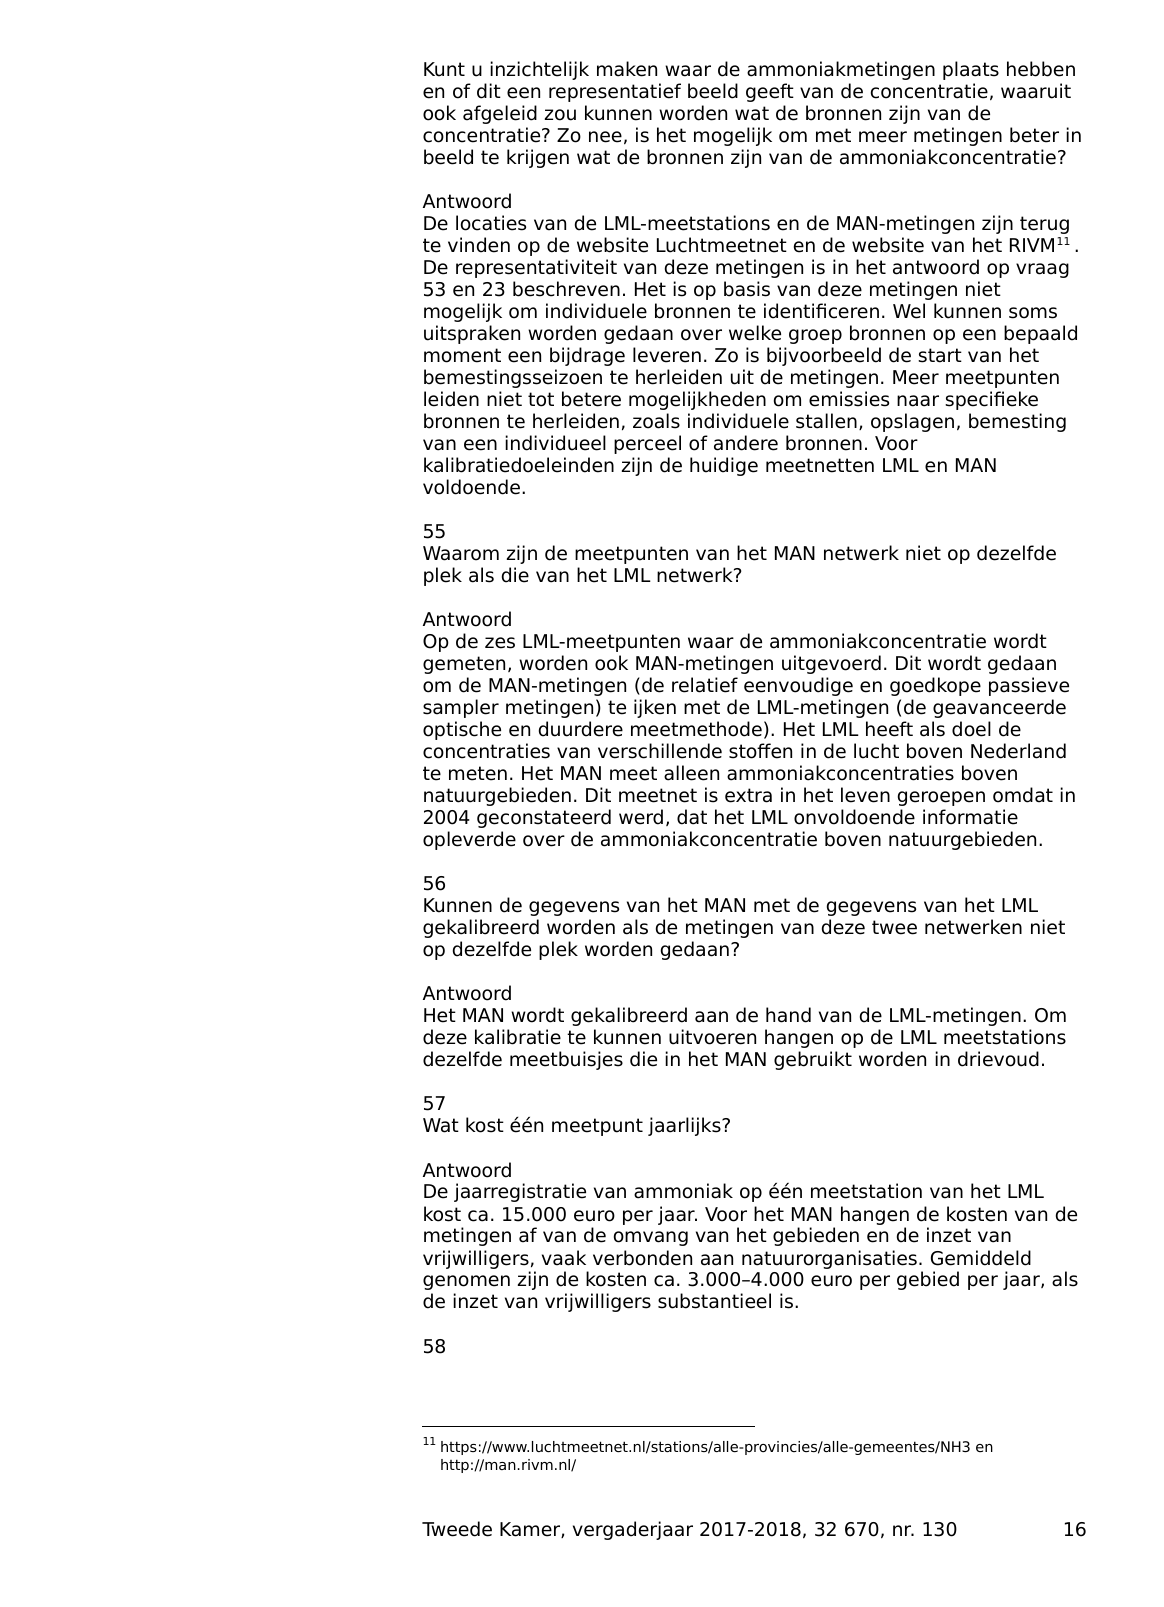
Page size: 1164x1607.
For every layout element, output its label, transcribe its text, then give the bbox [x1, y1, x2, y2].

text Antwoord [422, 1159, 1087, 1181]
text 58 [422, 1336, 1087, 1357]
text De jaarregistratie van ammoniak op één meetstation van het LML kost ca. 15.000 euro per jaar. Voor het MAN hangen de kosten van de metingen af van de omvang van het gebieden en de inzet van vrijwilligers, vaak verbonden aan natuurorganisaties. Gemiddeld genomen zijn de kosten ca. 3.000–4.000 euro per gebied per jaar, als de inzet van vrijwilligers substantieel is. [422, 1181, 1087, 1313]
text Antwoord [422, 983, 1087, 1005]
text Antwoord [422, 191, 1087, 213]
text 55 [422, 521, 1087, 543]
text Kunt u inzichtelijk maken waar de ammoniakmetingen plaats hebben en of dit een representatief beeld geeft van de concentratie, waaruit ook afgeleid zou kunnen worden wat de bronnen zijn van de concentratie? Zo nee, is het mogelijk om met meer metingen beter in beeld te krijgen wat de bronnen zijn van de ammoniakconcentratie? [422, 59, 1087, 169]
text Het MAN wordt gekalibreerd aan de hand van de LML-metingen. Om deze kalibratie te kunnen uitvoeren hangen op de LML meetstations dezelfde meetbuisjes die in het MAN gebruikt worden in drievoud. [422, 1005, 1087, 1071]
text De locaties van de LML-meetstations en de MAN-metingen zijn terug te vinden op de website Luchtmeetnet en de website van het RIVM. De representativiteit van deze metingen is in het antwoord op vraag 53 en 23 beschreven. Het is op basis van deze metingen niet mogelijk om individuele bronnen te identificeren. Wel kunnen soms uitspraken worden gedaan over welke groep bronnen op een bepaald moment een bijdrage leveren. Zo is bijvoorbeeld de start van het bemestingsseizoen te herleiden uit de metingen. Meer meetpunten leiden niet tot betere mogelijkheden om emissies naar specifieke bronnen te herleiden, zoals individuele stallen, opslagen, bemesting van een individueel perceel of andere bronnen. Voor kalibratiedoeleinden zijn de huidige meetnetten LML en MAN voldoende. [422, 213, 1087, 499]
text Antwoord [422, 609, 1087, 631]
text Wat kost één meetpunt jaarlijks? [422, 1115, 1087, 1137]
text Waarom zijn de meetpunten van het MAN netwerk niet op dezelfde plek als die van het LML netwerk? [422, 543, 1087, 587]
text Op de zes LML-meetpunten waar de ammoniakconcentratie wordt gemeten, worden ook MAN-metingen uitgevoerd. Dit wordt gedaan om de MAN-metingen (de relatief eenvoudige en goedkope passieve sampler metingen) te ijken met de LML-metingen (de geavanceerde optische en duurdere meetmethode). Het LML heeft als doel de concentraties van verschillende stoffen in de lucht boven Nederland te meten. Het MAN meet alleen ammoniakconcentraties boven natuurgebieden. Dit meetnet is extra in het leven geroepen omdat in 2004 geconstateerd werd, dat het LML onvoldoende informatie opleverde over de ammoniakconcentratie boven natuurgebieden. [422, 631, 1087, 851]
text 57 [422, 1093, 1087, 1115]
text Kunnen de gegevens van het MAN met de gegevens van het LML gekalibreerd worden als de metingen van deze twee netwerken niet op dezelfde plek worden gedaan? [422, 895, 1087, 961]
text https://www.luchtmeetnet.nl/stations/alle-provincies/alle-gemeentes/NH3 en http://man.rivm.nl/ [422, 1435, 1087, 1474]
text 56 [422, 873, 1087, 895]
